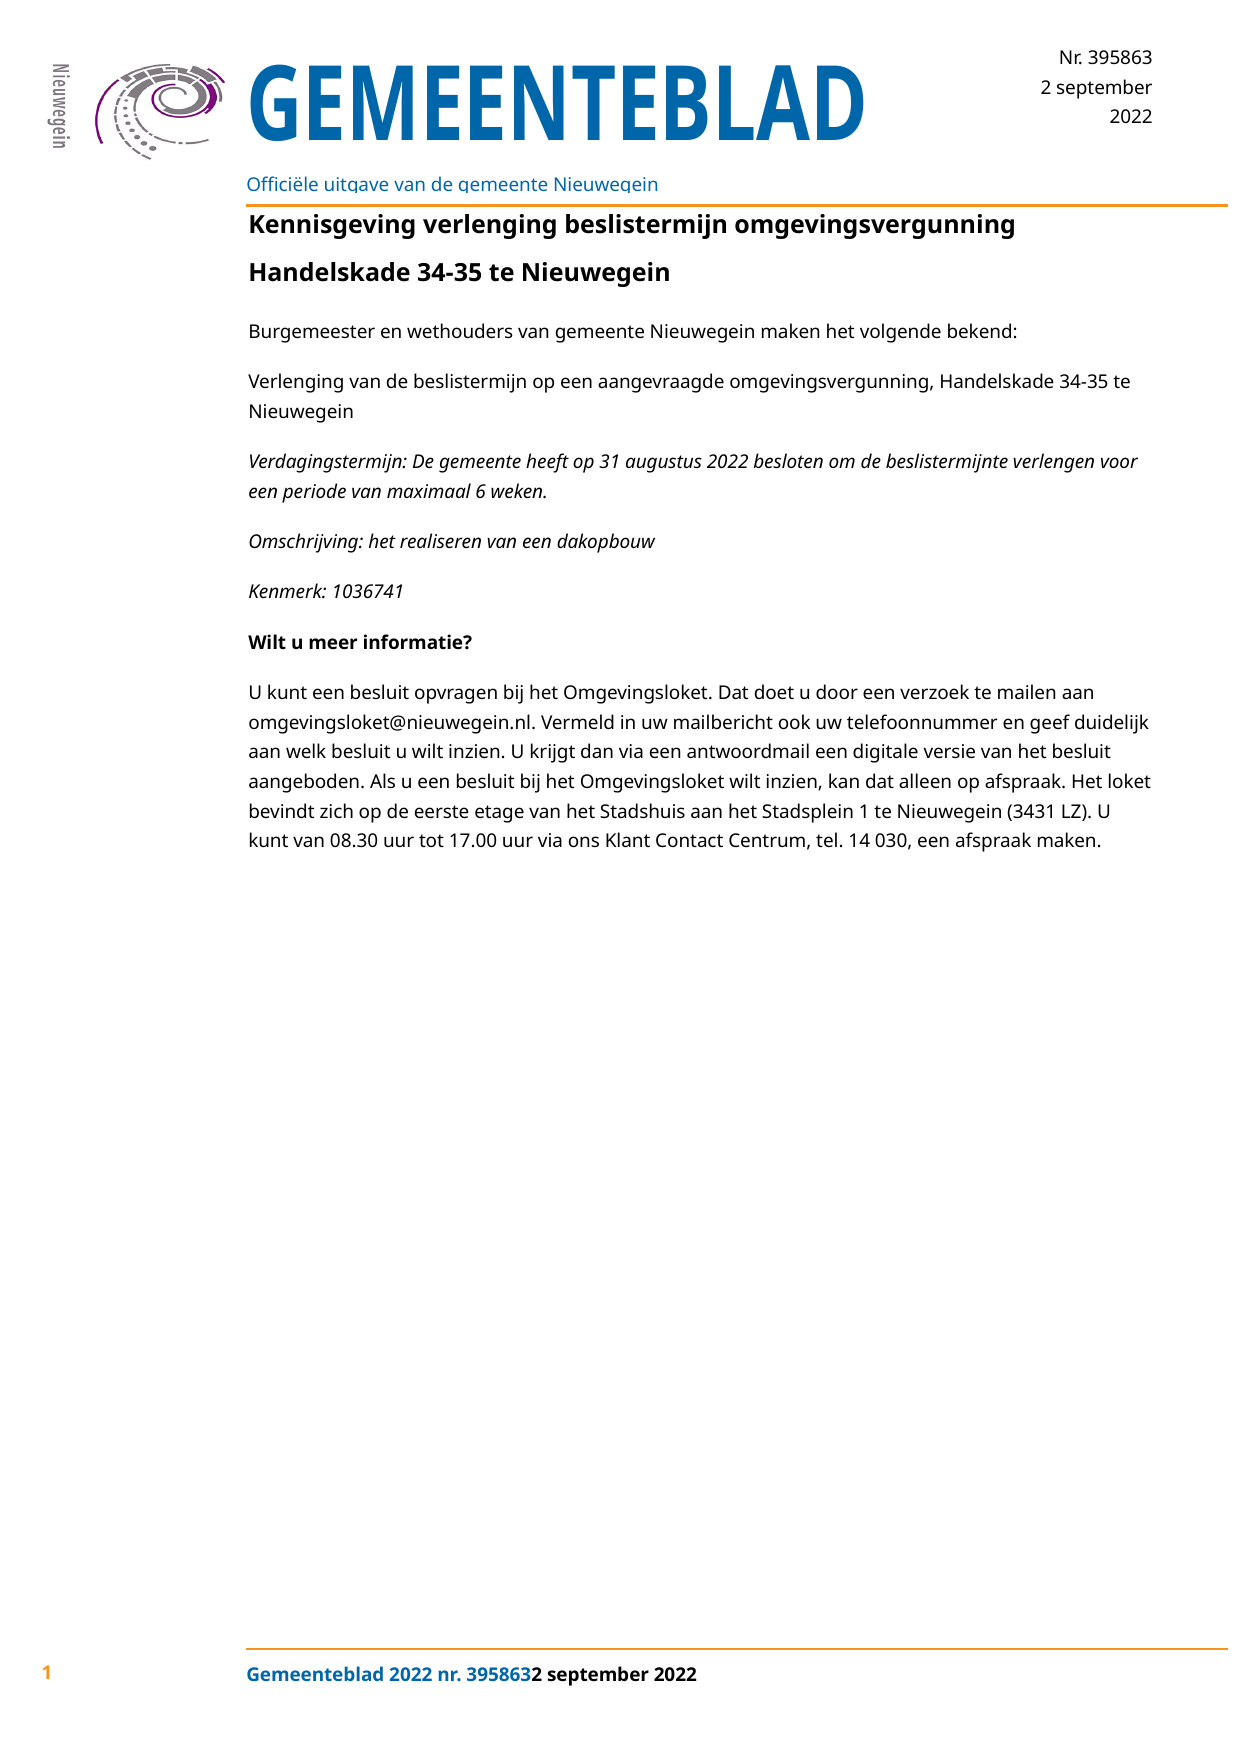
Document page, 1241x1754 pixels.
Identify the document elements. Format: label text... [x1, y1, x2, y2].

text Burgemeester en wethouders van gemeente Nieuwegein maken het volgende bekend: [248, 318, 1152, 344]
text U kunt een besluit opvragen bij het Omgevingsloket. Dat doet u door een verzoek te mailen aan omgevingsloket@nieuwegein.nl. Vermeld in uw mailbericht ook uw telefoonnummer en geef duidelijk aan welk besluit u wilt inzien. U krijgt dan via een antwoordmail een digitale versie van het besluit aangeboden. Als u een besluit bij het Omgevingsloket wilt inzien, kan dat alleen op afspraak. Het loket bevindt zich op de eerste etage van het Stadshuis aan het Stadsplein 1 te Nieuwegein (3431 LZ). U kunt van 08.30 uur tot 17.00 uur via ons Klant Contact Centrum, tel. 14 030, een afspraak maken. [248, 679, 1152, 853]
text Kennisgeving verlenging beslistermijn omgevingsvergunning Handelskade 34-35 te Nieuwegein [248, 207, 1152, 288]
text Omschrijving: het realiseren van een dakopbouw [248, 528, 1152, 554]
picture [41, 47, 231, 172]
text Kenmerk: 1036741 [248, 579, 1152, 604]
text Wilt u meer informatie? [248, 629, 1152, 655]
text Verlenging van de beslistermijn op een aangevraagde omgevingsvergunning, Handelskade 34-35 te Nieuwegein [248, 368, 1152, 424]
text Verdagingstermijn: De gemeente heeft op 31 augustus 2022 besloten om de beslistermijnte verlengen voor een periode van maximaal 6 weken. [248, 448, 1152, 504]
